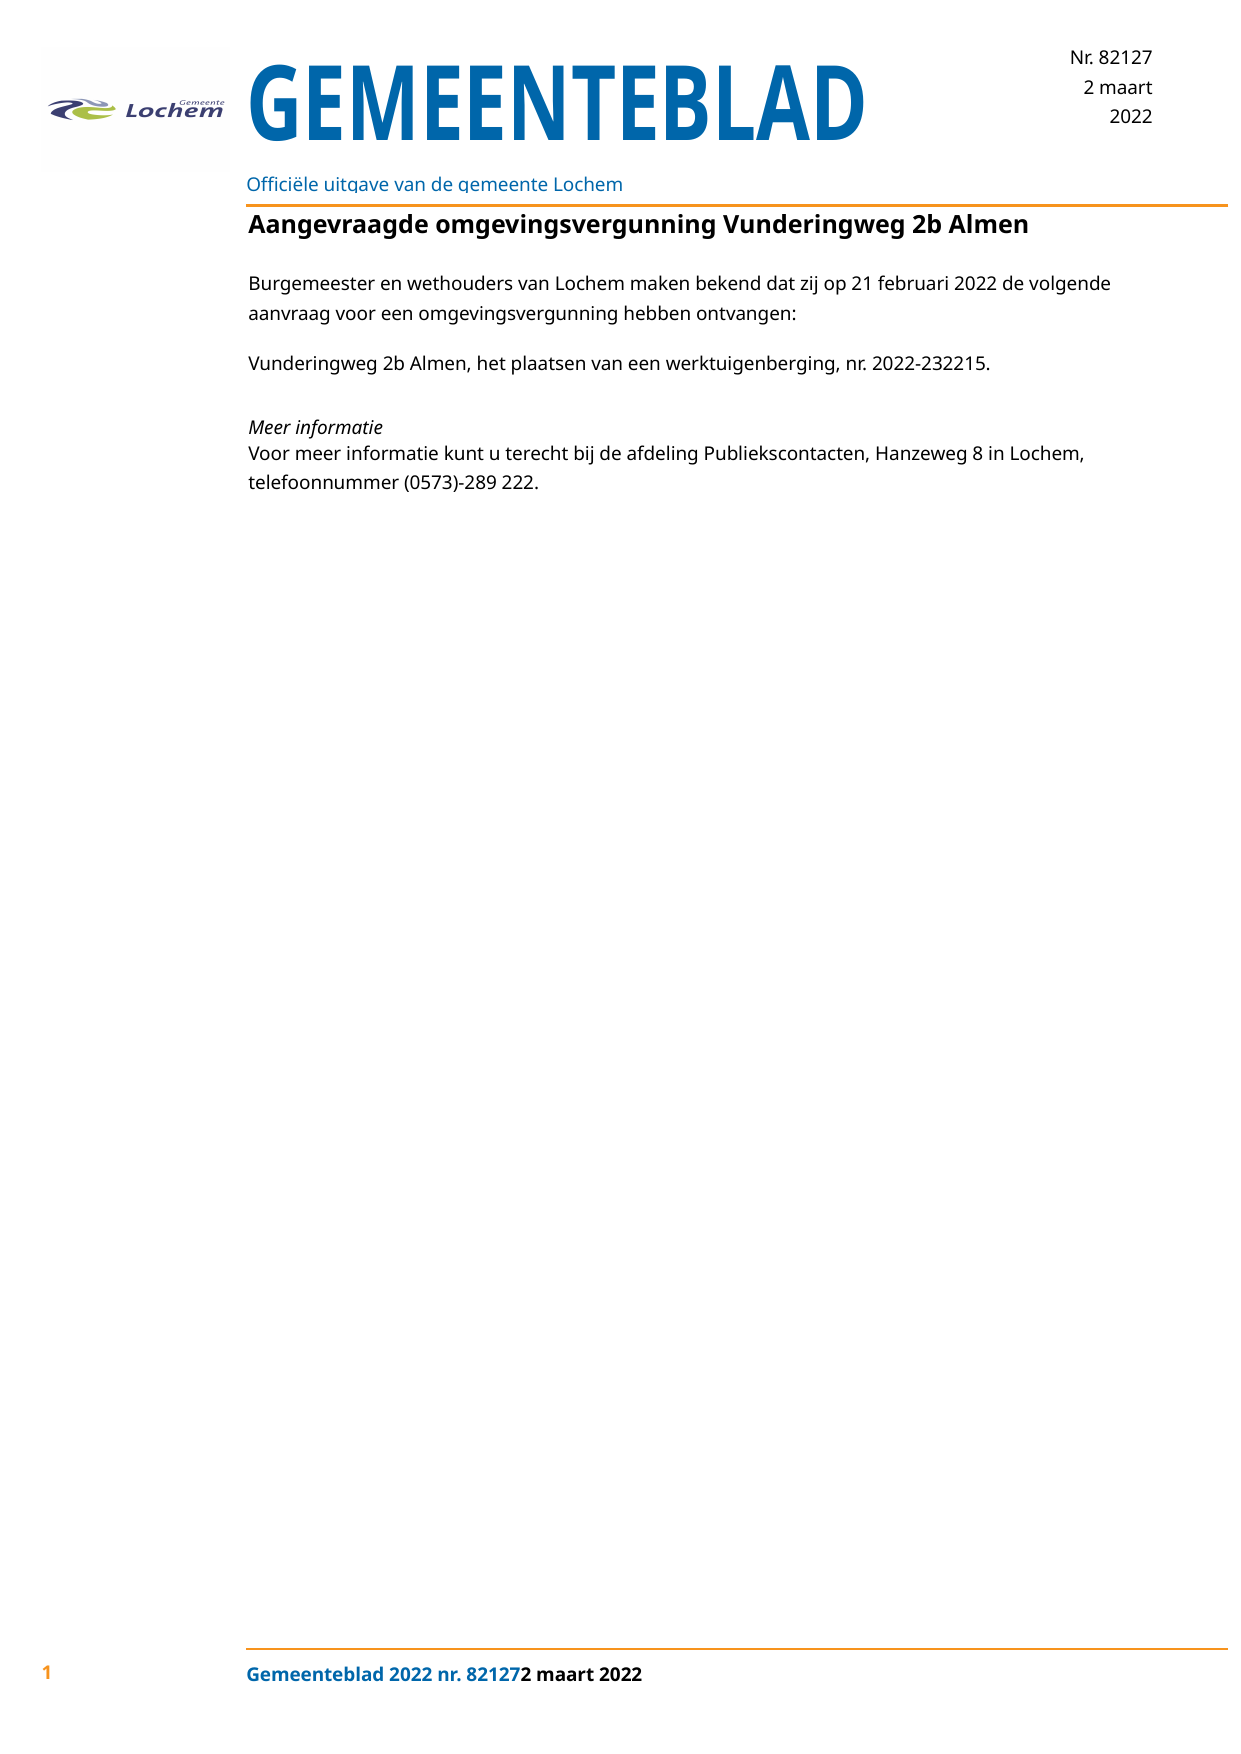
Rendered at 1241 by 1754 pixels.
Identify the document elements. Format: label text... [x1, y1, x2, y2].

text Meer informatie [248, 414, 1152, 440]
text Aangevraagde omgevingsvergunning Vunderingweg 2b Almen [248, 207, 1152, 241]
text Burgemeester en wethouders van Lochem maken bekend dat zij op 21 februari 2022 de volgende aanvraag voor een omgevingsvergunning hebben ontvangen: [248, 270, 1152, 326]
picture [41, 47, 231, 172]
text Voor meer informatie kunt u terecht bij de afdeling Publiekscontacten, Hanzeweg 8 in Lochem, telefoonnummer (0573)-289 222. [248, 440, 1152, 495]
text Vunderingweg 2b Almen, het plaatsen van een werktuigenberging, nr. 2022-232215. [248, 350, 1152, 376]
